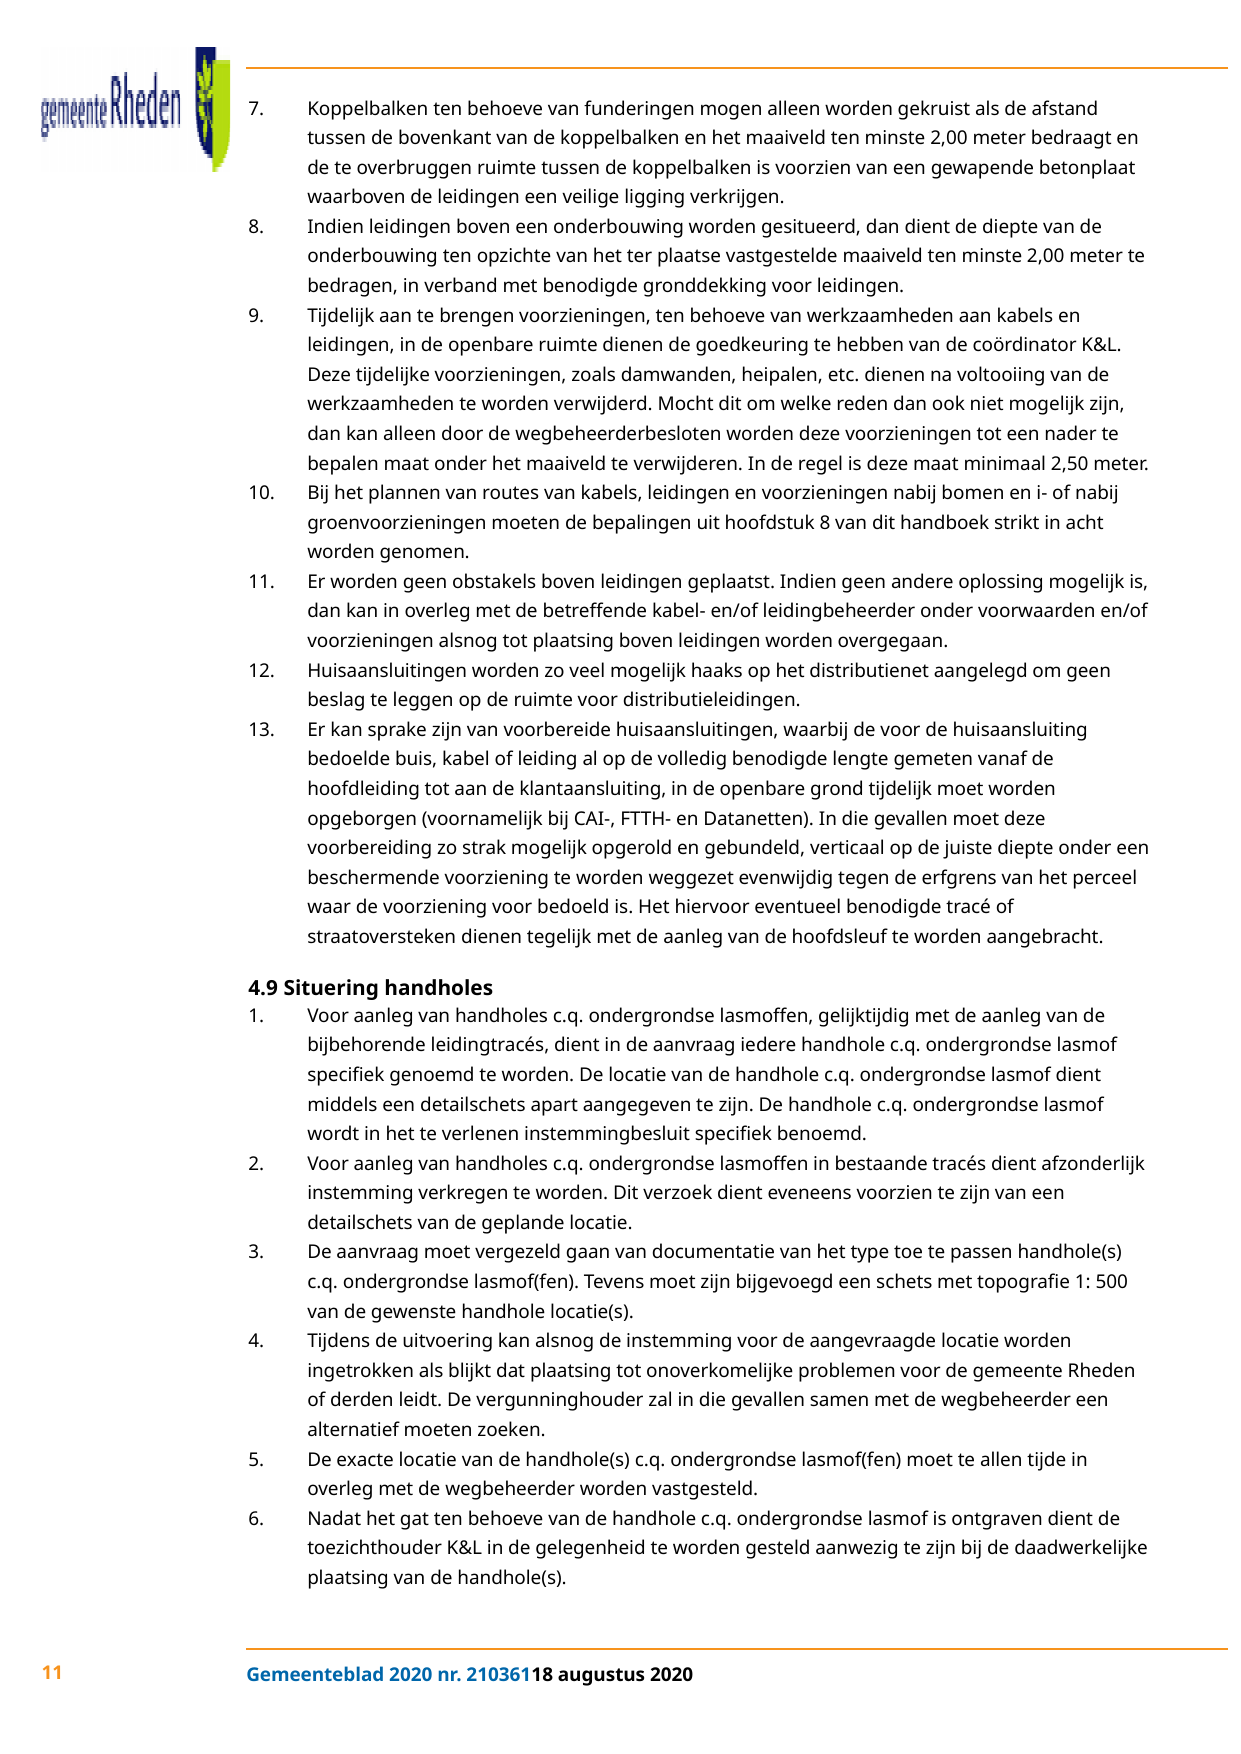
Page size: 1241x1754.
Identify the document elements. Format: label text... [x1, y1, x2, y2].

list De aanvraag moet vergezeld gaan van documentatie van het type toe te passen handhole(s) c.q. ondergrondse lasmof(fen). Tevens moet zijn bijgevoegd een schets met topografie 1: 500 van de gewenste handhole locatie(s). [248, 1239, 1152, 1323]
text 4.9 Situering handholes [248, 973, 1152, 1002]
list Voor aanleg van handholes c.q. ondergrondse lasmoffen in bestaande tracés dient afzonderlijk instemming verkregen te worden. Dit verzoek dient eveneens voorzien te zijn van een detailschets van de geplande locatie. [248, 1150, 1152, 1235]
list Tijdelijk aan te brengen voorzieningen, ten behoeve van werkzaamheden aan kabels en leidingen, in de openbare ruimte dienen de goedkeuring te hebben van de coördinator K&L. Deze tijdelijke voorzieningen, zoals damwanden, heipalen, etc. dienen na voltooiing van de werkzaamheden te worden verwijderd. Mocht dit om welke reden dan ook niet mogelijk zijn, dan kan alleen door de wegbeheerderbesloten worden deze voorzieningen tot een nader te bepalen maat onder het maaiveld te verwijderen. In de regel is deze maat minimaal 2,50 meter. [248, 302, 1152, 476]
list Indien leidingen boven een onderbouwing worden gesitueerd, dan dient de diepte van de onderbouwing ten opzichte van het ter plaatse vastgestelde maaiveld ten minste 2,00 meter te bedragen, in verband met benodigde gronddekking voor leidingen. [248, 213, 1152, 298]
list De exacte locatie van de handhole(s) c.q. ondergrondse lasmof(fen) moet te allen tijde in overleg met de wegbeheerder worden vastgesteld. [248, 1446, 1152, 1501]
list Koppelbalken ten behoeve van funderingen mogen alleen worden gekruist als de afstand tussen de bovenkant van de koppelbalken en het maaiveld ten minste 2,00 meter bedraagt en de te overbruggen ruimte tussen de koppelbalken is voorzien van een gewapende betonplaat waarboven de leidingen een veilige ligging verkrijgen. [248, 95, 1152, 209]
list Huisaansluitingen worden zo veel mogelijk haaks op het distributienet aangelegd om geen beslag te leggen op de ruimte voor distributieleidingen. [248, 657, 1152, 712]
list Voor aanleg van handholes c.q. ondergrondse lasmoffen, gelijktijdig met de aanleg van de bijbehorende leidingtracés, dient in de aanvraag iedere handhole c.q. ondergrondse lasmof specifiek genoemd te worden. De locatie van de handhole c.q. ondergrondse lasmof dient middels een detailschets apart aangegeven te zijn. De handhole c.q. ondergrondse lasmof wordt in het te verlenen instemmingbesluit specifiek benoemd. [248, 1002, 1152, 1146]
list Bij het plannen van routes van kabels, leidingen en voorzieningen nabij bomen en i- of nabij groenvoorzieningen moeten de bepalingen uit hoofdstuk 8 van dit handboek strikt in acht worden genomen. [248, 479, 1152, 564]
list Tijdens de uitvoering kan alsnog de instemming voor de aangevraagde locatie worden ingetrokken als blijkt dat plaatsing tot onoverkomelijke problemen voor de gemeente Rheden of derden leidt. De vergunninghouder zal in die gevallen samen met de wegbeheerder een alternatief moeten zoeken. [248, 1327, 1152, 1442]
list Er kan sprake zijn van voorbereide huisaansluitingen, waarbij de voor de huisaansluiting bedoelde buis, kabel of leiding al op de volledig benodigde lengte gemeten vanaf de hoofdleiding tot aan de klantaansluiting, in de openbare grond tijdelijk moet worden opgeborgen (voornamelijk bij CAI-, FTTH- en Datanetten). In die gevallen moet deze voorbereiding zo strak mogelijk opgerold en gebundeld, verticaal op de juiste diepte onder een beschermende voorziening te worden weggezet evenwijdig tegen de erfgrens van het perceel waar de voorziening voor bedoeld is. Het hiervoor eventueel benodigde tracé of straatoversteken dienen tegelijk met de aanleg van de hoofdsleuf te worden aangebracht. [248, 716, 1152, 949]
list Er worden geen obstakels boven leidingen geplaatst. Indien geen andere oplossing mogelijk is, dan kan in overleg met de betreffende kabel- en/of leidingbeheerder onder voorwaarden en/of voorzieningen alsnog tot plaatsing boven leidingen worden overgegaan. [248, 568, 1152, 653]
list Nadat het gat ten behoeve van de handhole c.q. ondergrondse lasmof is ontgraven dient de toezichthouder K&L in de gelegenheid te worden gesteld aanwezig te zijn bij de daadwerkelijke plaatsing van de handhole(s). [248, 1505, 1152, 1590]
picture [41, 47, 231, 172]
